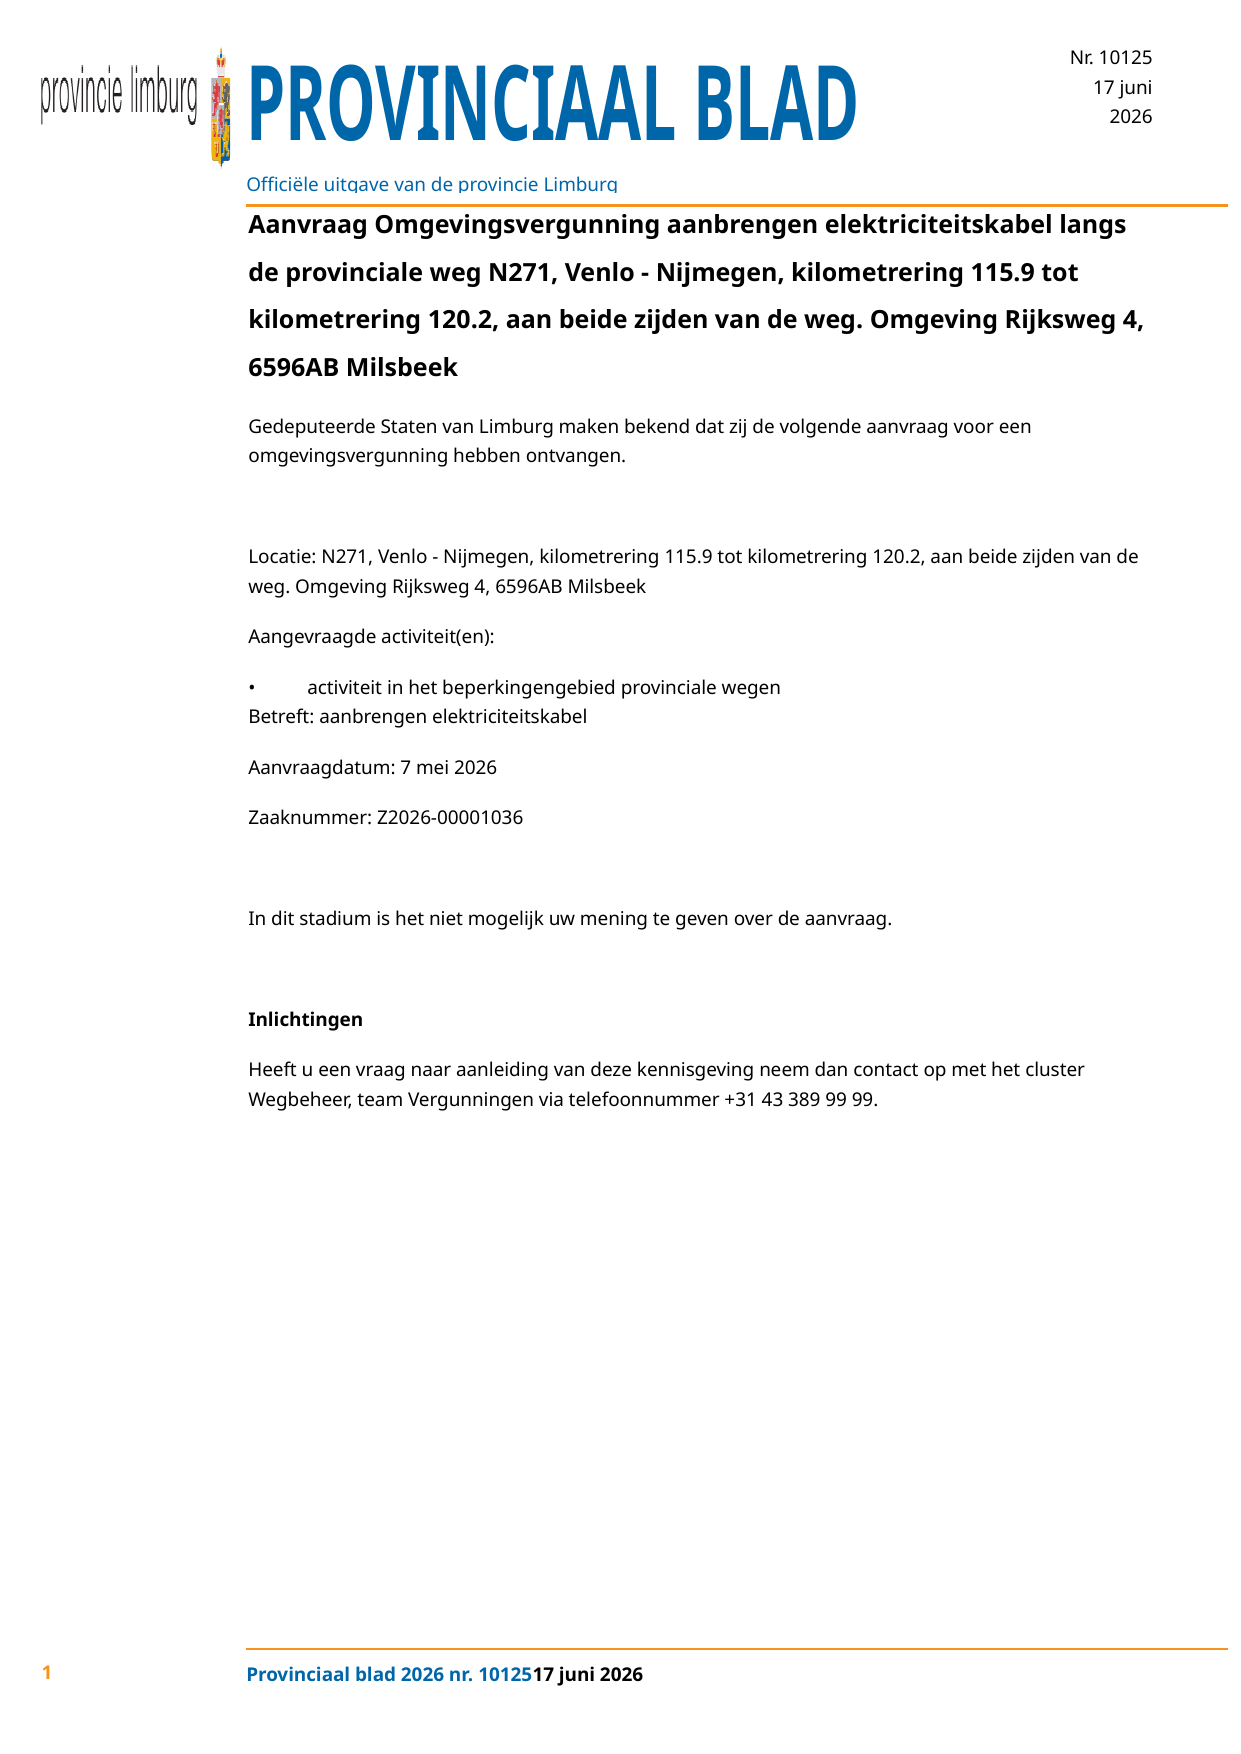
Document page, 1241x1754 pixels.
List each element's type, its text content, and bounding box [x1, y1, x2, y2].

text Inlichtingen [248, 1006, 1152, 1032]
text Aanvraagdatum: 7 mei 2026 [248, 754, 1152, 780]
list activiteit in het beperkingengebied provinciale wegen [248, 674, 1152, 700]
text Heeft u een vraag naar aanleiding van deze kennisgeving neem dan contact op met het cluster Wegbeheer, team Vergunningen via telefoonnummer +31 43 389 99 99. [248, 1056, 1152, 1112]
text Aanvraag Omgevingsvergunning aanbrengen elektriciteitskabel langs de provinciale weg N271, Venlo - Nijmegen, kilometrering 115.9 tot kilometrering 120.2, aan beide zijden van de weg. Omgeving Rijksweg 4, 6596AB Milsbeek [248, 207, 1152, 384]
text In dit stadium is het niet mogelijk uw mening te geven over de aanvraag. [248, 905, 1152, 931]
text Aangevraagde activiteit(en): [248, 623, 1152, 649]
text Zaaknummer: Z2026-00001036 [248, 804, 1152, 830]
text Betreft: aanbrengen elektriciteitskabel [248, 703, 1152, 729]
text Gedeputeerde Staten van Limburg maken bekend dat zij de volgende aanvraag voor een omgevingsvergunning hebben ontvangen. [248, 413, 1152, 468]
text Locatie: N271, Venlo - Nijmegen, kilometrering 115.9 tot kilometrering 120.2, aan beide zijden van de weg. Omgeving Rijksweg 4, 6596AB Milsbeek [248, 543, 1152, 599]
picture [41, 47, 231, 172]
